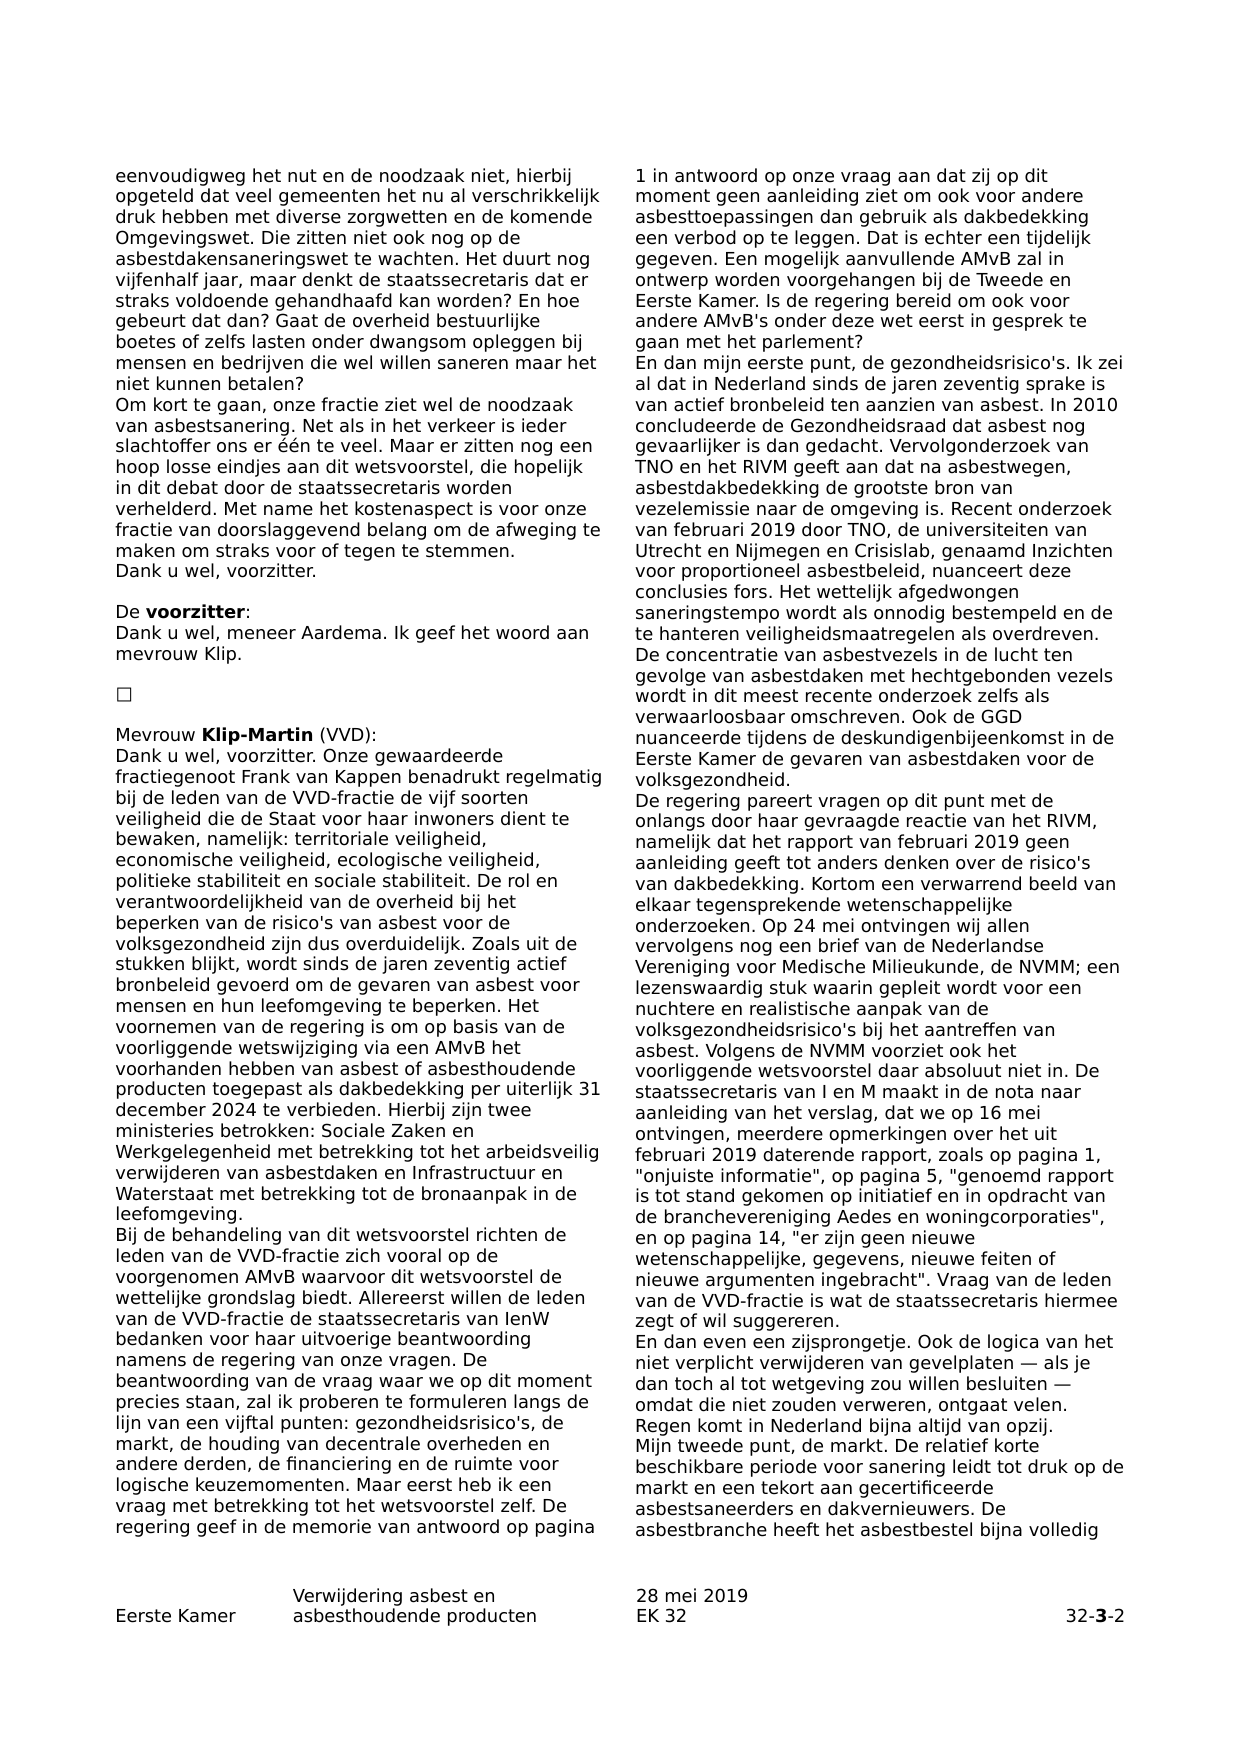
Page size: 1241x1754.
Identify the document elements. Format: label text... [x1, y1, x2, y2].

text Om kort te gaan, onze fractie ziet wel de noodzaak van asbestsanering. Net als in het verkeer is ieder slachtoffer ons er één te veel. Maar er zitten nog een hoop losse eindjes aan dit wetsvoorstel, die hopelijk in dit debat door de staatssecretaris worden verhelderd. Met name het kostenaspect is voor onze fractie van doorslaggevend belang om de afweging te maken om straks voor of tegen te stemmen. [115, 394, 605, 561]
text Dank u wel, meneer Aardema. Ik geef het woord aan mevrouw Klip. [115, 623, 605, 664]
text eenvoudigweg het nut en de noodzaak niet, hierbij opgeteld dat veel gemeenten het nu al verschrikkelijk druk hebben met diverse zorgwetten en de komende Omgevingswet. Die zitten niet ook nog op de asbestdakensaneringswet te wachten. Het duurt nog vijfenhalf jaar, maar denkt de staatssecretaris dat er straks voldoende gehandhaafd kan worden? En hoe gebeurt dat dan? Gaat de overheid bestuurlijke boetes of zelfs lasten onder dwangsom opleggen bij mensen en bedrijven die wel willen saneren maar het niet kunnen betalen? [115, 165, 605, 394]
text Mevrouw Klip-Martin (VVD): [115, 725, 605, 746]
text Bij de behandeling van dit wetsvoorstel richten de leden van de VVD-fractie zich vooral op de voorgenomen AMvB waarvoor dit wetsvoorstel de wettelijke grondslag biedt. Allereerst willen de leden van de VVD-fractie de staatssecretaris van IenW bedanken voor haar uitvoerige beantwoording namens de regering van onze vragen. De beantwoording van de vraag waar we op dit moment precies staan, zal ik proberen te formuleren langs de lijn van een vijftal punten: gezondheidsrisico's, de markt, de houding van decentrale overheden en andere derden, de financiering en de ruimte voor logische keuzemomenten. Maar eerst heb ik een vraag met betrekking tot het wetsvoorstel zelf. De regering geef in de memorie van antwoord op pagina [115, 1225, 605, 1537]
text Dank u wel, voorzitter. [115, 561, 605, 582]
text En dan mijn eerste punt, de gezondheidsrisico's. Ik zei al dat in Nederland sinds de jaren zeventig sprake is van actief bronbeleid ten aanzien van asbest. In 2010 concludeerde de Gezondheidsraad dat asbest nog gevaarlijker is dan gedacht. Vervolgonderzoek van TNO en het RIVM geeft aan dat na asbestwegen, asbestdakbedekking de grootste bron van vezelemissie naar de omgeving is. Recent onderzoek van februari 2019 door TNO, de universiteiten van Utrecht en Nijmegen en Crisislab, genaamd Inzichten voor proportioneel asbestbeleid, nuanceert deze conclusies fors. Het wettelijk afgedwongen saneringstempo wordt als onnodig bestempeld en de te hanteren veiligheidsmaatregelen als overdreven. De concentratie van asbestvezels in de lucht ten gevolge van asbestdaken met hechtgebonden vezels wordt in dit meest recente onderzoek zelfs als verwaarloosbaar omschreven. Ook de GGD nuanceerde tijdens de deskundigenbijeenkomst in de Eerste Kamer de gevaren van asbestdaken voor de volksgezondheid. [635, 353, 1125, 790]
text De voorzitter: [115, 602, 605, 623]
text Dank u wel, voorzitter. Onze gewaardeerde fractiegenoot Frank van Kappen benadrukt regelmatig bij de leden van de VVD-fractie de vijf soorten veiligheid die de Staat voor haar inwoners dient te bewaken, namelijk: territoriale veiligheid, economische veiligheid, ecologische veiligheid, politieke stabiliteit en sociale stabiliteit. De rol en verantwoordelijkheid van de overheid bij het beperken van de risico's van asbest voor de volksgezondheid zijn dus overduidelijk. Zoals uit de stukken blijkt, wordt sinds de jaren zeventig actief bronbeleid gevoerd om de gevaren van asbest voor mensen en hun leefomgeving te beperken. Het voornemen van de regering is om op basis van de voorliggende wetswijziging via een AMvB het voorhanden hebben van asbest of asbesthoudende producten toegepast als dakbedekking per uiterlijk 31 december 2024 te verbieden. Hierbij zijn twee ministeries betrokken: Sociale Zaken en Werkgelegenheid met betrekking tot het arbeidsveilig verwijderen van asbestdaken en Infrastructuur en Waterstaat met betrekking tot de bronaanpak in de leefomgeving. [115, 746, 605, 1225]
text En dan even een zijsprongetje. Ook de logica van het niet verplicht verwijderen van gevelplaten — als je dan toch al tot wetgeving zou willen besluiten — omdat die niet zouden verweren, ontgaat velen. Regen komt in Nederland bijna altijd van opzij. [635, 1332, 1125, 1436]
text 1 in antwoord op onze vraag aan dat zij op dit moment geen aanleiding ziet om ook voor andere asbesttoepassingen dan gebruik als dakbedekking een verbod op te leggen. Dat is echter een tijdelijk gegeven. Een mogelijk aanvullende AMvB zal in ontwerp worden voorgehangen bij de Tweede en Eerste Kamer. Is de regering bereid om ook voor andere AMvB's onder deze wet eerst in gesprek te gaan met het parlement? [635, 165, 1125, 353]
text ⬜ [115, 684, 605, 705]
text Mijn tweede punt, de markt. De relatief korte beschikbare periode voor sanering leidt tot druk op de markt en een tekort aan gecertificeerde asbestsaneerders en dakvernieuwers. De asbestbranche heeft het asbestbestel bijna volledig [635, 1436, 1125, 1540]
text De regering pareert vragen op dit punt met de onlangs door haar gevraagde reactie van het RIVM, namelijk dat het rapport van februari 2019 geen aanleiding geeft tot anders denken over de risico's van dakbedekking. Kortom een verwarrend beeld van elkaar tegensprekende wetenschappelijke onderzoeken. Op 24 mei ontvingen wij allen vervolgens nog een brief van de Nederlandse Vereniging voor Medische Milieukunde, de NVMM; een lezenswaardig stuk waarin gepleit wordt voor een nuchtere en realistische aanpak van de volksgezondheidsrisico's bij het aantreffen van asbest. Volgens de NVMM voorziet ook het voorliggende wetsvoorstel daar absoluut niet in. De staatssecretaris van I en M maakt in de nota naar aanleiding van het verslag, dat we op 16 mei ontvingen, meerdere opmerkingen over het uit februari 2019 daterende rapport, zoals op pagina 1, "onjuiste informatie", op pagina 5, "genoemd rapport is tot stand gekomen op initiatief en in opdracht van de branchevereniging Aedes en woningcorporaties", en op pagina 14, "er zijn geen nieuwe wetenschappelijke, gegevens, nieuwe feiten of nieuwe argumenten ingebracht". Vraag van de leden van de VVD-fractie is wat de staatssecretaris hiermee zegt of wil suggereren. [635, 790, 1125, 1332]
